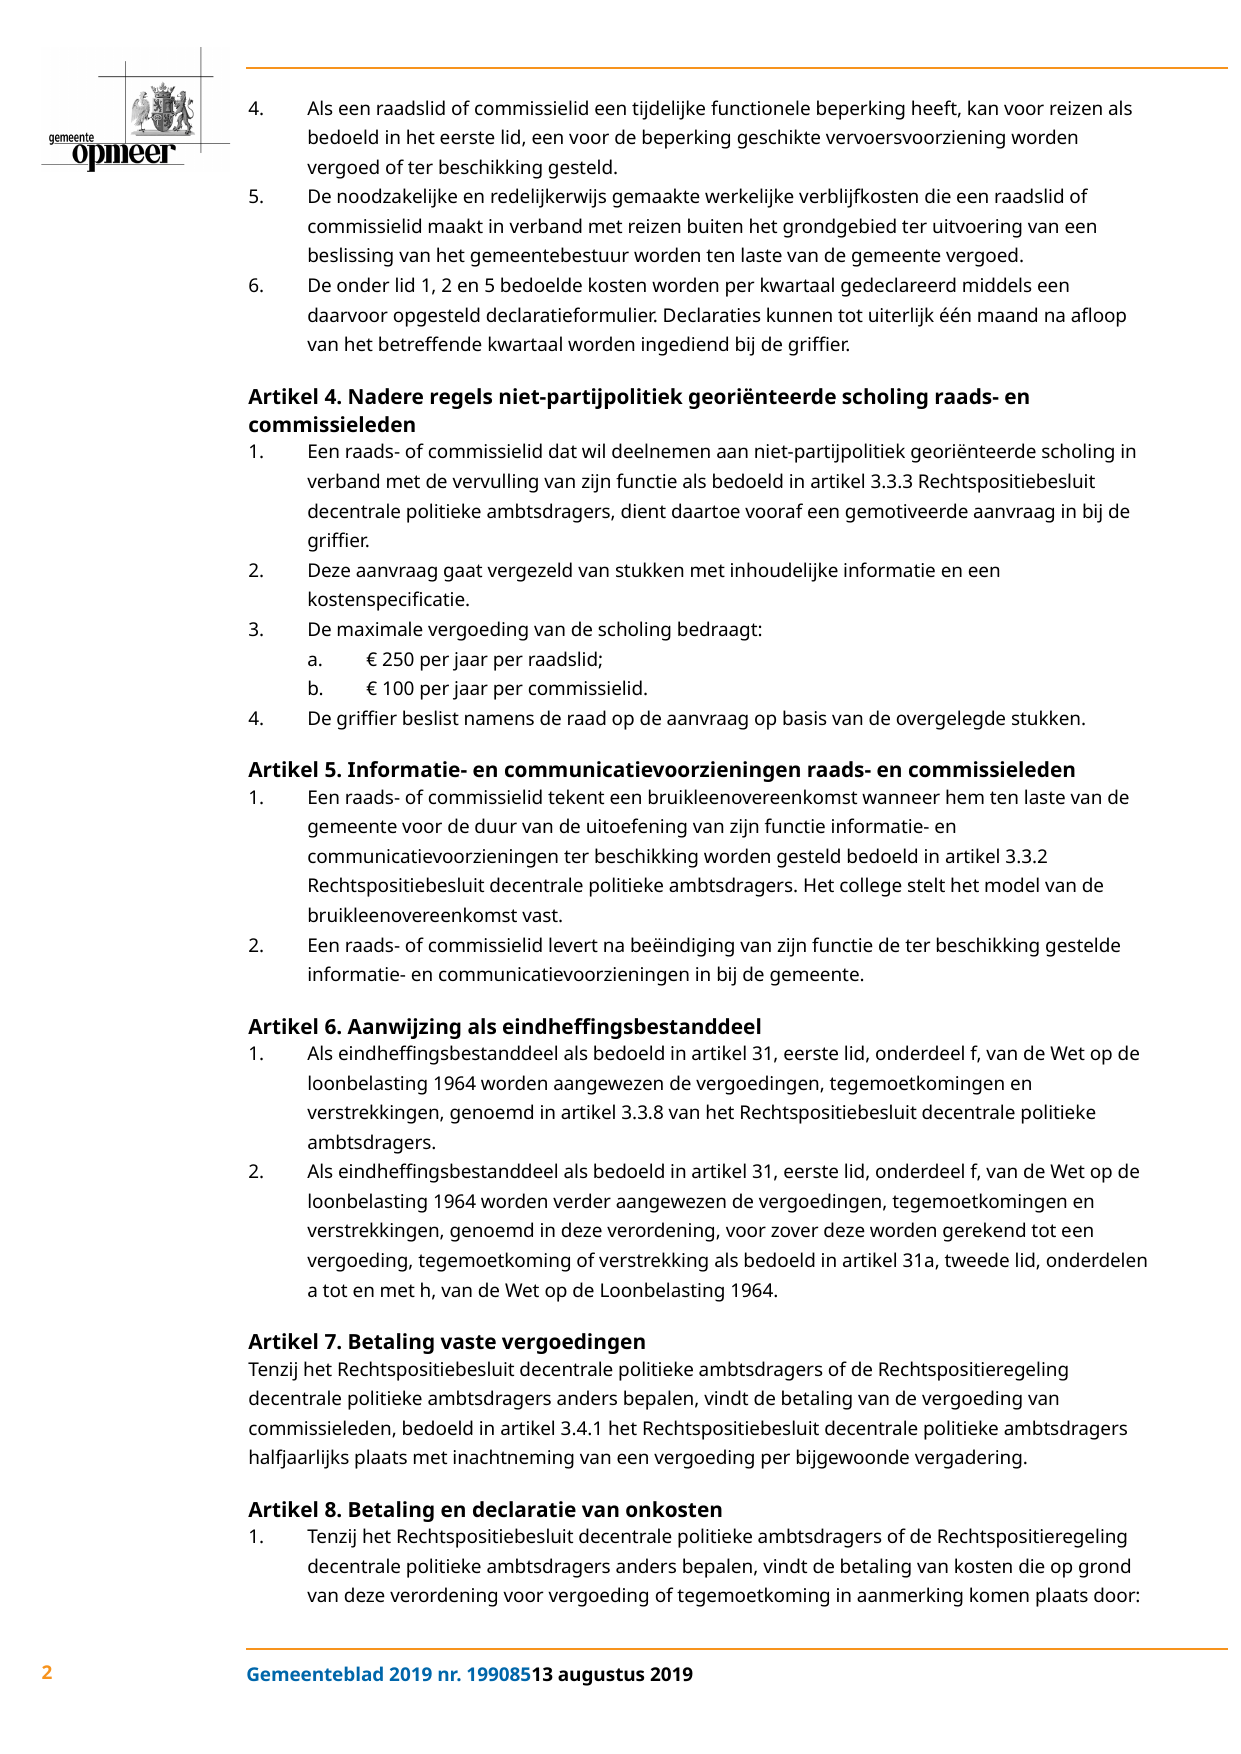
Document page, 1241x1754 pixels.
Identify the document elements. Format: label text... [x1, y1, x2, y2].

list De griffier beslist namens de raad op de aanvraag op basis van de overgelegde stukken. [248, 705, 1152, 731]
text Tenzij het Rechtspositiebesluit decentrale politieke ambtsdragers of de Rechtspositieregeling decentrale politieke ambtsdragers anders bepalen, vindt de betaling van de vergoeding van commissieleden, bedoeld in artikel 3.4.1 het Rechtspositiebesluit decentrale politieke ambtsdragers halfjaarlijks plaats met inachtneming van een vergoeding per bijgewoonde vergadering. [248, 1356, 1152, 1470]
list Als eindheffingsbestanddeel als bedoeld in artikel 31, eerste lid, onderdeel f, van de Wet op de loonbelasting 1964 worden verder aangewezen de vergoedingen, tegemoetkomingen en verstrekkingen, genoemd in deze verordening, voor zover deze worden gerekend tot een vergoeding, tegemoetkoming of verstrekking als bedoeld in artikel 31a, tweede lid, onderdelen a tot en met h, van de Wet op de Loonbelasting 1964. [248, 1158, 1152, 1303]
list € 100 per jaar per commissielid. [307, 675, 1152, 701]
list De onder lid 1, 2 en 5 bedoelde kosten worden per kwartaal gedeclareerd middels een daarvoor opgesteld declaratieformulier. Declaraties kunnen tot uiterlijk één maand na afloop van het betreffende kwartaal worden ingediend bij de griffier. [248, 272, 1152, 357]
list Als een raadslid of commissielid een tijdelijke functionele beperking heeft, kan voor reizen als bedoeld in het eerste lid, een voor de beperking geschikte vervoersvoorziening worden vergoed of ter beschikking gesteld. [248, 95, 1152, 180]
list € 250 per jaar per raadslid; [307, 646, 1152, 672]
list Een raads- of commissielid tekent een bruikleenovereenkomst wanneer hem ten laste van de gemeente voor de duur van de uitoefening van zijn functie informatie- en communicatievoorzieningen ter beschikking worden gesteld bedoeld in artikel 3.3.2 Rechtspositiebesluit decentrale politieke ambtsdragers. Het college stelt het model van de bruikleenovereenkomst vast. [248, 784, 1152, 928]
list De noodzakelijke en redelijkerwijs gemaakte werkelijke verblijfkosten die een raadslid of commissielid maakt in verband met reizen buiten het grondgebied ter uitvoering van een beslissing van het gemeentebestuur worden ten laste van de gemeente vergoed. [248, 183, 1152, 268]
text Artikel 7. Betaling vaste vergoedingen [248, 1327, 1152, 1356]
text Artikel 6. Aanwijzing als eindheffingsbestanddeel [248, 1012, 1152, 1040]
list Een raads- of commissielid levert na beëindiging van zijn functie de ter beschikking gestelde informatie- en communicatievoorzieningen in bij de gemeente. [248, 932, 1152, 987]
text Artikel 5. Informatie- en communicatievoorzieningen raads- en commissieleden [248, 755, 1152, 784]
list Een raads- of commissielid dat wil deelnemen aan niet-partijpolitiek georiënteerde scholing in verband met de vervulling van zijn functie als bedoeld in artikel 3.3.3 Rechtspositiebesluit decentrale politieke ambtsdragers, dient daartoe vooraf een gemotiveerde aanvraag in bij de griffier. [248, 439, 1152, 553]
list De maximale vergoeding van de scholing bedraagt: [248, 616, 1152, 642]
picture [41, 47, 231, 172]
list Deze aanvraag gaat vergezeld van stukken met inhoudelijke informatie en een kostenspecificatie. [248, 557, 1152, 612]
list Als eindheffingsbestanddeel als bedoeld in artikel 31, eerste lid, onderdeel f, van de Wet op de loonbelasting 1964 worden aangewezen de vergoedingen, tegemoetkomingen en verstrekkingen, genoemd in artikel 3.3.8 van het Rechtspositiebesluit decentrale politieke ambtsdragers. [248, 1040, 1152, 1155]
text Artikel 4. Nadere regels niet-partijpolitiek georiënteerde scholing raads- en commissieleden [248, 382, 1152, 439]
list Tenzij het Rechtspositiebesluit decentrale politieke ambtsdragers of de Rechtspositieregeling decentrale politieke ambtsdragers anders bepalen, vindt de betaling van kosten die op grond van deze verordening voor vergoeding of tegemoetkoming in aanmerking komen plaats door: [248, 1523, 1152, 1608]
text Artikel 8. Betaling en declaratie van onkosten [248, 1495, 1152, 1523]
